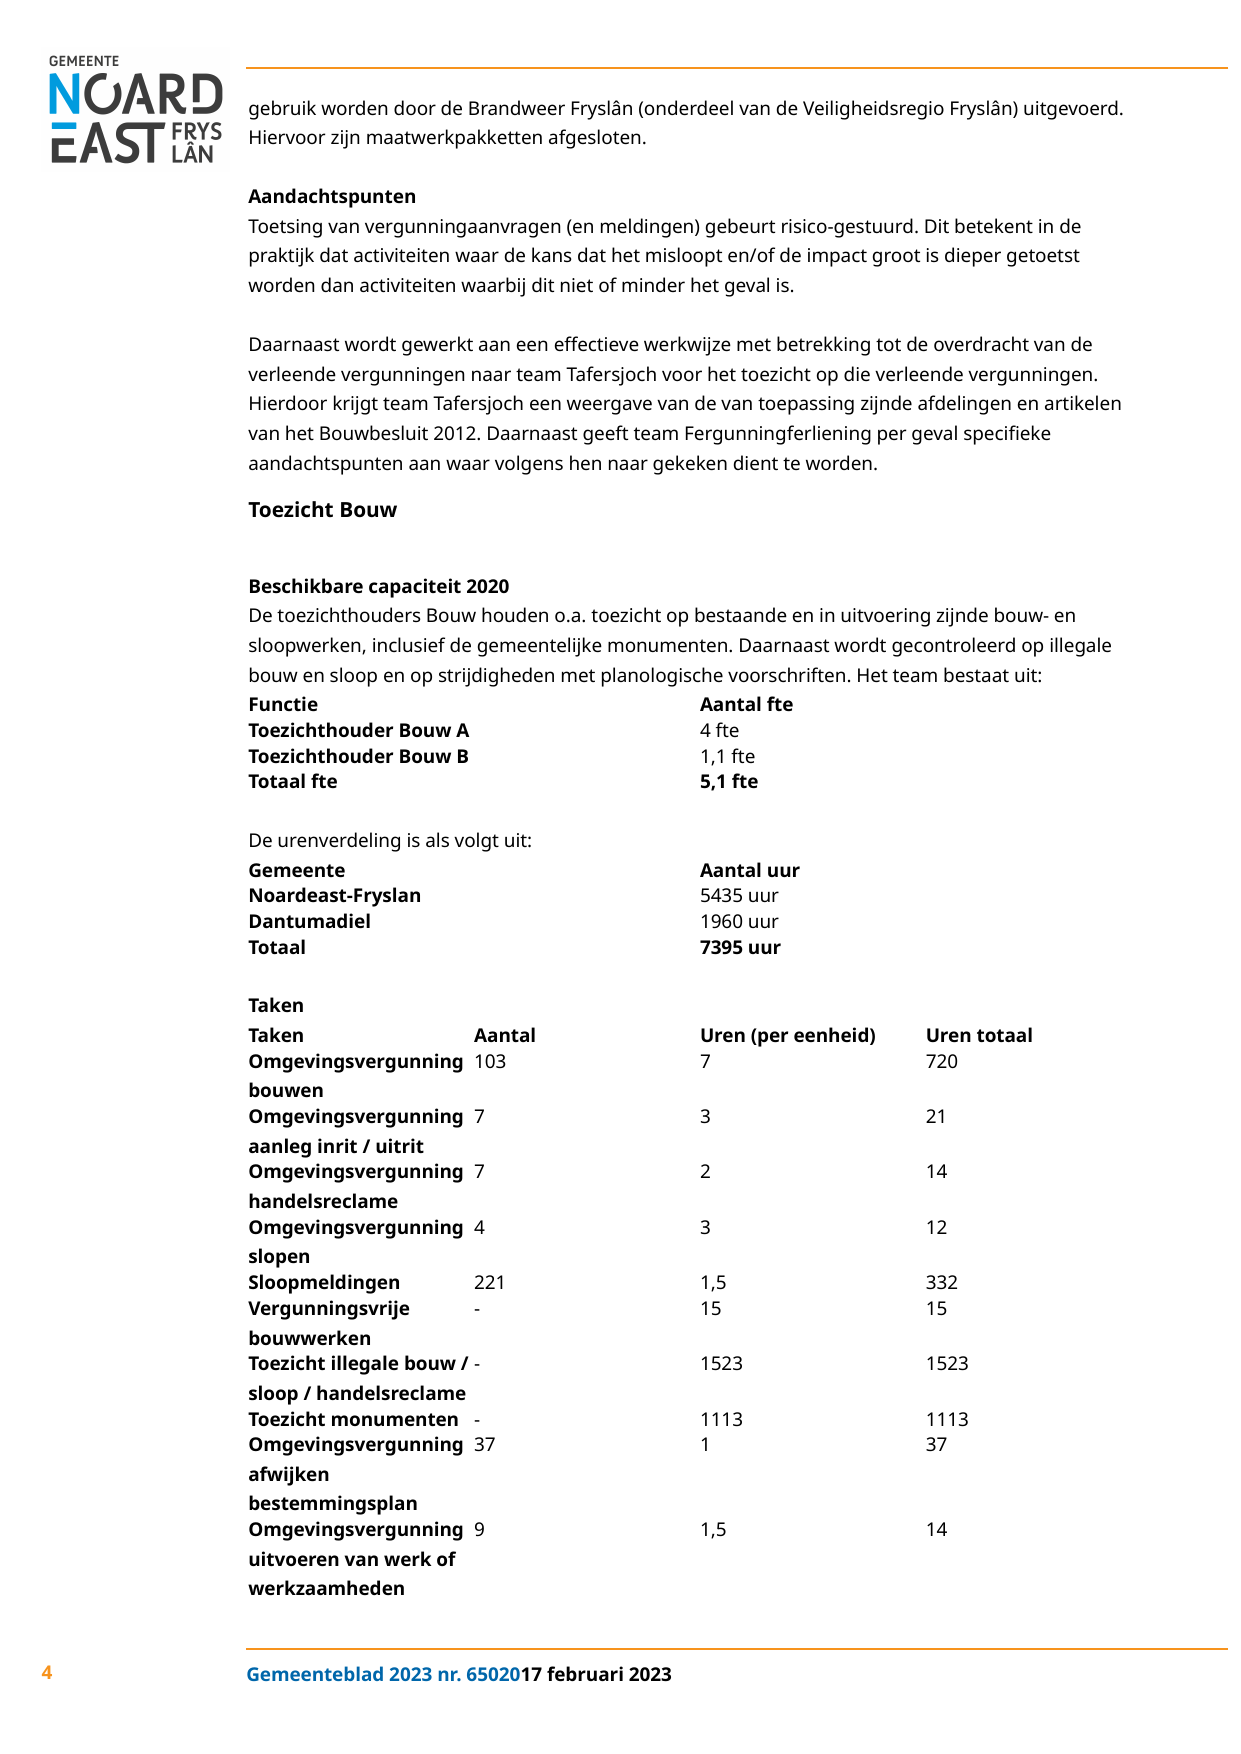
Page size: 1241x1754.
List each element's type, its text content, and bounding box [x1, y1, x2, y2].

table_cell Omgevingsvergunning aanleg inrit / uitrit [248, 1104, 474, 1159]
table_cell 9 [474, 1516, 700, 1601]
table_header Gemeente [248, 857, 700, 883]
table_cell 4 fte [700, 717, 1152, 743]
text Toetsing van vergunningaanvragen (en meldingen) gebeurt risico-gestuurd. Dit betekent in de praktijk dat activiteiten waar de kans dat het misloopt en/of de impact groot is dieper getoetst worden dan activiteiten waarbij dit niet of minder het geval is. [248, 213, 1152, 298]
table_cell 221 [474, 1269, 700, 1295]
table_cell Toezicht monumenten [248, 1406, 474, 1431]
table_header Uren (per eenheid) [700, 1023, 926, 1048]
table_cell 15 [926, 1295, 1152, 1350]
table_header Functie [248, 692, 700, 717]
table_cell 1 [700, 1431, 926, 1516]
table_cell - [474, 1350, 700, 1406]
text Daarnaast wordt gewerkt aan een effectieve werkwijze met betrekking tot de overdracht van de verleende vergunningen naar team Tafersjoch voor het toezicht op die verleende vergunningen. Hierdoor krijgt team Tafersjoch een weergave van de van toepassing zijnde afdelingen en artikelen van het Bouwbesluit 2012. Daarnaast geeft team Fergunningferliening per geval specifieke aandachtspunten aan waar volgens hen naar gekeken dient te worden. [248, 331, 1152, 476]
table_cell 3 [700, 1214, 926, 1269]
table_header Uren totaal [926, 1023, 1152, 1048]
table_cell 3 [700, 1104, 926, 1159]
table_cell 5,1 fte [700, 769, 1152, 794]
table_cell Toezichthouder Bouw B [248, 743, 700, 769]
text Aandachtspunten [248, 183, 1152, 209]
table_cell 7 [474, 1104, 700, 1159]
table_cell 2 [700, 1159, 926, 1214]
table_cell 1113 [926, 1406, 1152, 1431]
table_cell 14 [926, 1159, 1152, 1214]
table_cell 7 [474, 1159, 700, 1214]
table_cell 12 [926, 1214, 1152, 1269]
table_cell 37 [926, 1431, 1152, 1516]
text De urenverdeling is als volgt uit: [248, 827, 1152, 853]
text De toezichthouders Bouw houden o.a. toezicht op bestaande en in uitvoering zijnde bouw- en sloopwerken, inclusief de gemeentelijke monumenten. Daarnaast wordt gecontroleerd op illegale bouw en sloop en op strijdigheden met planologische voorschriften. Het team bestaat uit: [248, 603, 1152, 688]
table_cell 332 [926, 1269, 1152, 1295]
picture [41, 47, 231, 172]
table_cell 1113 [700, 1406, 926, 1431]
table_cell 103 [474, 1048, 700, 1103]
table_cell 7 [700, 1048, 926, 1103]
table_cell 15 [700, 1295, 926, 1350]
table_cell Omgevingsvergunning afwijken bestemmingsplan [248, 1431, 474, 1516]
table_cell 37 [474, 1431, 700, 1516]
table_cell 7395 uur [700, 934, 1152, 960]
table_cell 720 [926, 1048, 1152, 1103]
table_header Taken [248, 1023, 474, 1048]
table_cell 1,5 [700, 1516, 926, 1601]
table_cell 1,5 [700, 1269, 926, 1295]
table_cell Dantumadiel [248, 909, 700, 934]
table_cell Omgevingsvergunning handelsreclame [248, 1159, 474, 1214]
table_header Aantal uur [700, 857, 1152, 883]
table_cell Noardeast-Fryslan [248, 883, 700, 908]
table_cell Toezichthouder Bouw A [248, 717, 700, 743]
table_header Aantal [474, 1023, 700, 1048]
table_cell - [474, 1406, 700, 1431]
table_cell Toezicht illegale bouw / sloop / handelsreclame [248, 1350, 474, 1406]
table_cell Vergunningsvrije bouwwerken [248, 1295, 474, 1350]
table_cell Totaal fte [248, 769, 700, 794]
table_cell Totaal [248, 934, 700, 960]
table_cell 14 [926, 1516, 1152, 1601]
table_cell 1960 uur [700, 909, 1152, 934]
table_cell 1523 [926, 1350, 1152, 1406]
text Beschikbare capaciteit 2020 [248, 573, 1152, 599]
table_cell Omgevingsvergunning uitvoeren van werk of werkzaamheden [248, 1516, 474, 1601]
table_cell 5435 uur [700, 883, 1152, 908]
text gebruik worden door de Brandweer Fryslân (onderdeel van de Veiligheidsregio Fryslân) uitgevoerd. Hiervoor zijn maatwerkpakketten afgesloten. [248, 95, 1152, 150]
table_cell 4 [474, 1214, 700, 1269]
table_cell 21 [926, 1104, 1152, 1159]
table_cell - [474, 1295, 700, 1350]
table_header Aantal fte [700, 692, 1152, 717]
table_cell 1,1 fte [700, 743, 1152, 769]
table_cell Sloopmeldingen [248, 1269, 474, 1295]
text Toezicht Bouw [248, 495, 1152, 524]
table_cell Omgevingsvergunning slopen [248, 1214, 474, 1269]
table_cell Omgevingsvergunning bouwen [248, 1048, 474, 1103]
table_cell 1523 [700, 1350, 926, 1406]
text Taken [248, 993, 1152, 1018]
